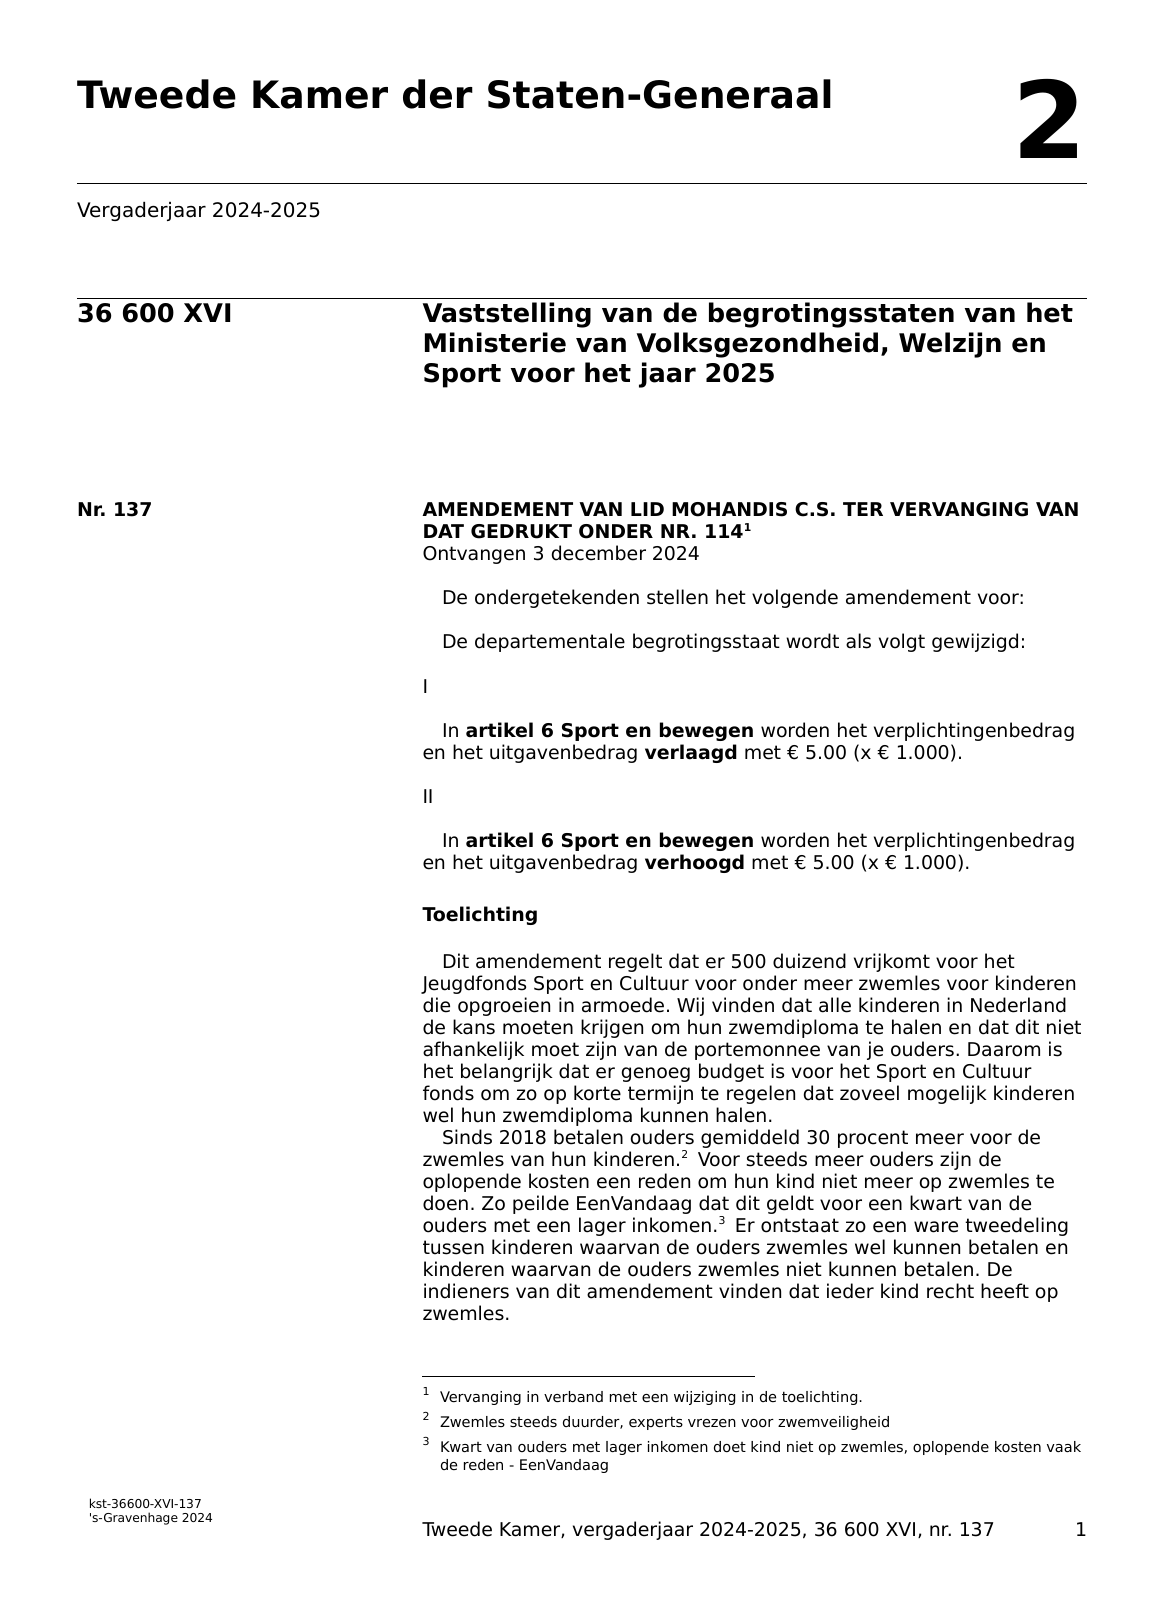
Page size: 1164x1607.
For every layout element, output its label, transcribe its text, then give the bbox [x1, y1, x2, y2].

subtitle Nr. 137 AMENDEMENT VAN LID MOHANDIS C.S. TER VERVANGING VAN DAT GEDRUKT ONDER NR. 114 [77, 499, 1087, 543]
text II [422, 786, 1087, 808]
text Kwart van ouders met lager inkomen doet kind niet op zwemles, oplopende kosten vaak de reden - EenVandaag [422, 1435, 1087, 1474]
text Vervanging in verband met een wijziging in de toelichting. [422, 1385, 1087, 1407]
text Sinds 2018 betalen ouders gemiddeld 30 procent meer voor de zwemles van hun kinderen. Voor steeds meer ouders zijn de oplopende kosten een reden om hun kind niet meer op zwemles te doen. Zo peilde EenVandaag dat dit geldt voor een kwart van de ouders met een lager inkomen. Er ontstaat zo een ware tweedeling tussen kinderen waarvan de ouders zwemles wel kunnen betalen en kinderen waarvan de ouders zwemles niet kunnen betalen. De indieners van dit amendement vinden dat ieder kind recht heeft op zwemles. [422, 1127, 1087, 1324]
table_header Tweede Kamer der Staten-Generaal [77, 59, 886, 183]
text I [422, 676, 1087, 697]
text 's-Gravenhage 2024 [88, 1511, 323, 1525]
text De ondergetekenden stellen het volgende amendement voor: [422, 587, 1087, 609]
text Ontvangen 3 december 2024 [422, 543, 1087, 565]
text Zwemles steeds duurder, experts vrezen voor zwemveiligheid [422, 1410, 1087, 1432]
text De departementale begrotingsstaat wordt als volgt gewijzigd: [422, 631, 1087, 653]
text Dit amendement regelt dat er 500 duizend vrijkomt voor het Jeugdfonds Sport en Cultuur voor onder meer zwemles voor kinderen die opgroeien in armoede. Wij vinden dat alle kinderen in Nederland de kans moeten krijgen om hun zwemdiploma te halen en dat dit niet afhankelijk moet zijn van de portemonnee van je ouders. Daarom is het belangrijk dat er genoeg budget is voor het Sport en Cultuur fonds om zo op korte termijn te regelen dat zoveel mogelijk kinderen wel hun zwemdiploma kunnen halen. [422, 951, 1087, 1127]
table_cell Vergaderjaar 2024-2025 [77, 184, 1087, 298]
subtitle Toelichting [422, 904, 1087, 926]
text In artikel 6 Sport en bewegen worden het verplichtingenbedrag en het uitgavenbedrag verlaagd met € 5.00 (x € 1.000). [422, 720, 1087, 764]
table_header 2 [886, 59, 1087, 183]
text kst-36600-XVI-137 [88, 1497, 323, 1511]
text In artikel 6 Sport en bewegen worden het verplichtingenbedrag en het uitgavenbedrag verhoogd met € 5.00 (x € 1.000). [422, 830, 1087, 874]
subtitle 36 600 XVI Vaststelling van de begrotingsstaten van het Ministerie van Volksgezondheid, Welzijn en Sport voor het jaar 2025 [77, 299, 1087, 388]
